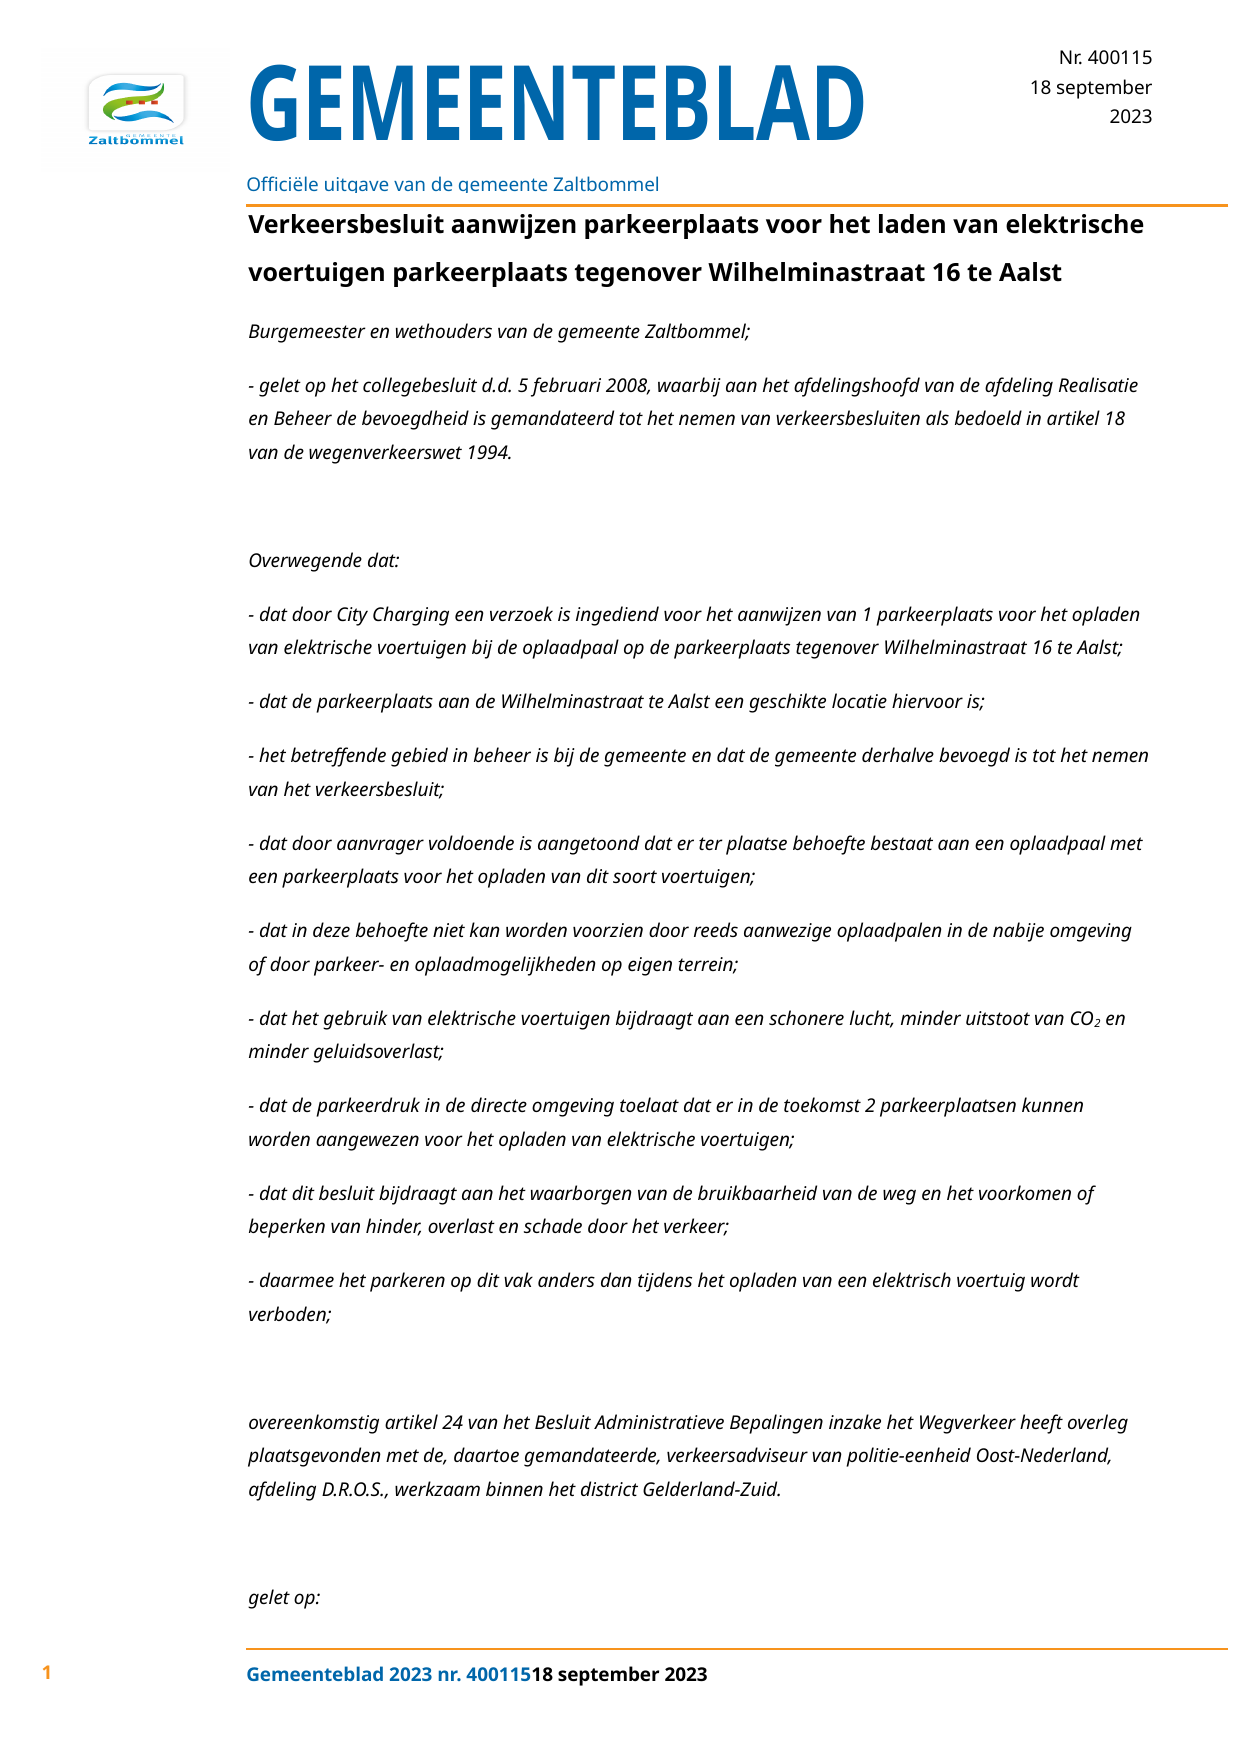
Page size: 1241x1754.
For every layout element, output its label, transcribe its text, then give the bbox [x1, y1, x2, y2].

text - dat door City Charging een verzoek is ingediend voor het aanwijzen van 1 parkeerplaats voor het opladen van elektrische voertuigen bij de oplaadpaal op de parkeerplaats tegenover Wilhelminastraat 16 te Aalst; [248, 601, 1152, 660]
text - daarmee het parkeren op dit vak anders dan tijdens het opladen van een elektrisch voertuig wordt verboden; [248, 1268, 1152, 1327]
text - dat in deze behoefte niet kan worden voorzien door reeds aanwezige oplaadpalen in de nabije omgeving of door parkeer- en oplaadmogelijkheden op eigen terrein; [248, 918, 1152, 977]
text gelet op: [248, 1584, 1152, 1610]
text - dat dit besluit bijdraagt aan het waarborgen van de bruikbaarheid van de weg en het voorkomen of beperken van hinder, overlast en schade door het verkeer; [248, 1180, 1152, 1239]
picture [41, 47, 231, 172]
text Verkeersbesluit aanwijzen parkeerplaats voor het laden van elektrische voertuigen parkeerplaats tegenover Wilhelminastraat 16 te Aalst [248, 207, 1152, 288]
text - dat de parkeerplaats aan de Wilhelminastraat te Aalst een geschikte locatie hiervoor is; [248, 688, 1152, 714]
text - dat door aanvrager voldoende is aangetoond dat er ter plaatse behoefte bestaat aan een oplaadpaal met een parkeerplaats voor het opladen van dit soort voertuigen; [248, 830, 1152, 889]
text - dat de parkeerdruk in de directe omgeving toelaat dat er in de toekomst 2 parkeerplaatsen kunnen worden aangewezen voor het opladen van elektrische voertuigen; [248, 1093, 1152, 1152]
text overeenkomstig artikel 24 van het Besluit Administratieve Bepalingen inzake het Wegverkeer heeft overleg plaatsgevonden met de, daartoe gemandateerde, verkeersadviseur van politie-eenheid Oost-Nederland, afdeling D.R.O.S., werkzaam binnen het district Gelderland-Zuid. [248, 1409, 1152, 1502]
text Overwegende dat: [248, 547, 1152, 573]
text - het betreffende gebied in beheer is bij de gemeente en dat de gemeente derhalve bevoegd is tot het nemen van het verkeersbesluit; [248, 743, 1152, 802]
text - gelet op het collegebesluit d.d. 5 februari 2008, waarbij aan het afdelingshoofd van de afdeling Realisatie en Beheer de bevoegdheid is gemandateerd tot het nemen van verkeersbesluiten als bedoeld in artikel 18 van de wegenverkeerswet 1994. [248, 372, 1152, 464]
text Burgemeester en wethouders van de gemeente Zaltbommel; [248, 318, 1152, 344]
text - dat het gebruik van elektrische voertuigen bijdraagt aan een schonere lucht, minder uitstoot van CO2 en minder geluidsoverlast; [248, 1005, 1152, 1064]
